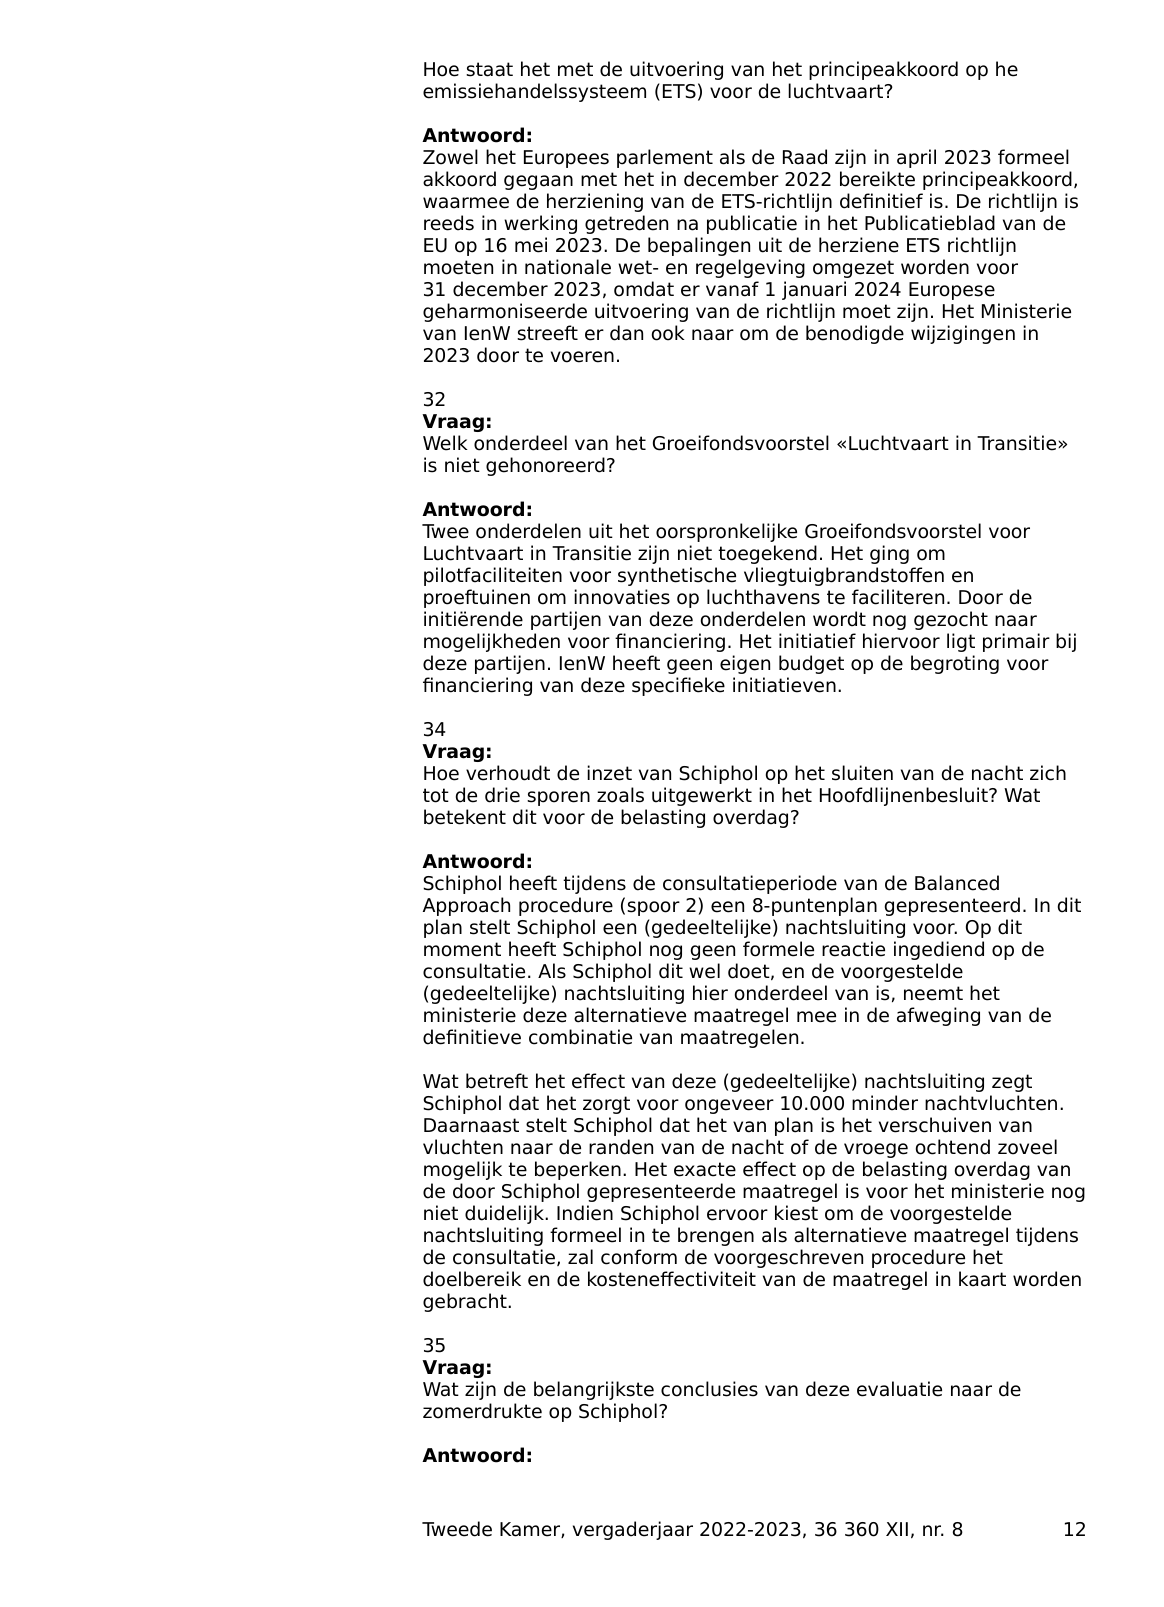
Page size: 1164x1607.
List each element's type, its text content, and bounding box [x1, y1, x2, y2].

text Antwoord: [422, 1445, 1087, 1467]
text Antwoord: [422, 851, 1087, 873]
text Vraag: [422, 741, 1087, 763]
text Wat zijn de belangrijkste conclusies van deze evaluatie naar de zomerdrukte op Schiphol? [422, 1379, 1087, 1423]
text Zowel het Europees parlement als de Raad zijn in april 2023 formeel akkoord gegaan met het in december 2022 bereikte principeakkoord, waarmee de herziening van de ETS-richtlijn definitief is. De richtlijn is reeds in werking getreden na publicatie in het Publicatieblad van de EU op 16 mei 2023. De bepalingen uit de herziene ETS richtlijn moeten in nationale wet- en regelgeving omgezet worden voor 31 december 2023, omdat er vanaf 1 januari 2024 Europese geharmoniseerde uitvoering van de richtlijn moet zijn. Het Ministerie van IenW streeft er dan ook naar om de benodigde wijzigingen in 2023 door te voeren. [422, 147, 1087, 367]
text Welk onderdeel van het Groeifondsvoorstel «Luchtvaart in Transitie» is niet gehonoreerd? [422, 433, 1087, 477]
text Hoe verhoudt de inzet van Schiphol op het sluiten van de nacht zich tot de drie sporen zoals uitgewerkt in het Hoofdlijnenbesluit? Wat betekent dit voor de belasting overdag? [422, 763, 1087, 829]
text Antwoord: [422, 499, 1087, 521]
text 34 [422, 719, 1087, 741]
text Antwoord: [422, 125, 1087, 147]
text 32 [422, 389, 1087, 411]
text Wat betreft het effect van deze (gedeeltelijke) nachtsluiting zegt Schiphol dat het zorgt voor ongeveer 10.000 minder nachtvluchten. Daarnaast stelt Schiphol dat het van plan is het verschuiven van vluchten naar de randen van de nacht of de vroege ochtend zoveel mogelijk te beperken. Het exacte effect op de belasting overdag van de door Schiphol gepresenteerde maatregel is voor het ministerie nog niet duidelijk. Indien Schiphol ervoor kiest om de voorgestelde nachtsluiting formeel in te brengen als alternatieve maatregel tijdens de consultatie, zal conform de voorgeschreven procedure het doelbereik en de kosteneffectiviteit van de maatregel in kaart worden gebracht. [422, 1071, 1087, 1313]
text Vraag: [422, 1357, 1087, 1379]
text Hoe staat het met de uitvoering van het principeakkoord op he emissiehandelssysteem (ETS) voor de luchtvaart? [422, 59, 1087, 103]
text Vraag: [422, 411, 1087, 433]
text Schiphol heeft tijdens de consultatieperiode van de Balanced Approach procedure (spoor 2) een 8-puntenplan gepresenteerd. In dit plan stelt Schiphol een (gedeeltelijke) nachtsluiting voor. Op dit moment heeft Schiphol nog geen formele reactie ingediend op de consultatie. Als Schiphol dit wel doet, en de voorgestelde (gedeeltelijke) nachtsluiting hier onderdeel van is, neemt het ministerie deze alternatieve maatregel mee in de afweging van de definitieve combinatie van maatregelen. [422, 873, 1087, 1049]
text 35 [422, 1335, 1087, 1357]
text Twee onderdelen uit het oorspronkelijke Groeifondsvoorstel voor Luchtvaart in Transitie zijn niet toegekend. Het ging om pilotfaciliteiten voor synthetische vliegtuigbrandstoffen en proeftuinen om innovaties op luchthavens te faciliteren. Door de initiërende partijen van deze onderdelen wordt nog gezocht naar mogelijkheden voor financiering. Het initiatief hiervoor ligt primair bij deze partijen. IenW heeft geen eigen budget op de begroting voor financiering van deze specifieke initiatieven. [422, 521, 1087, 697]
